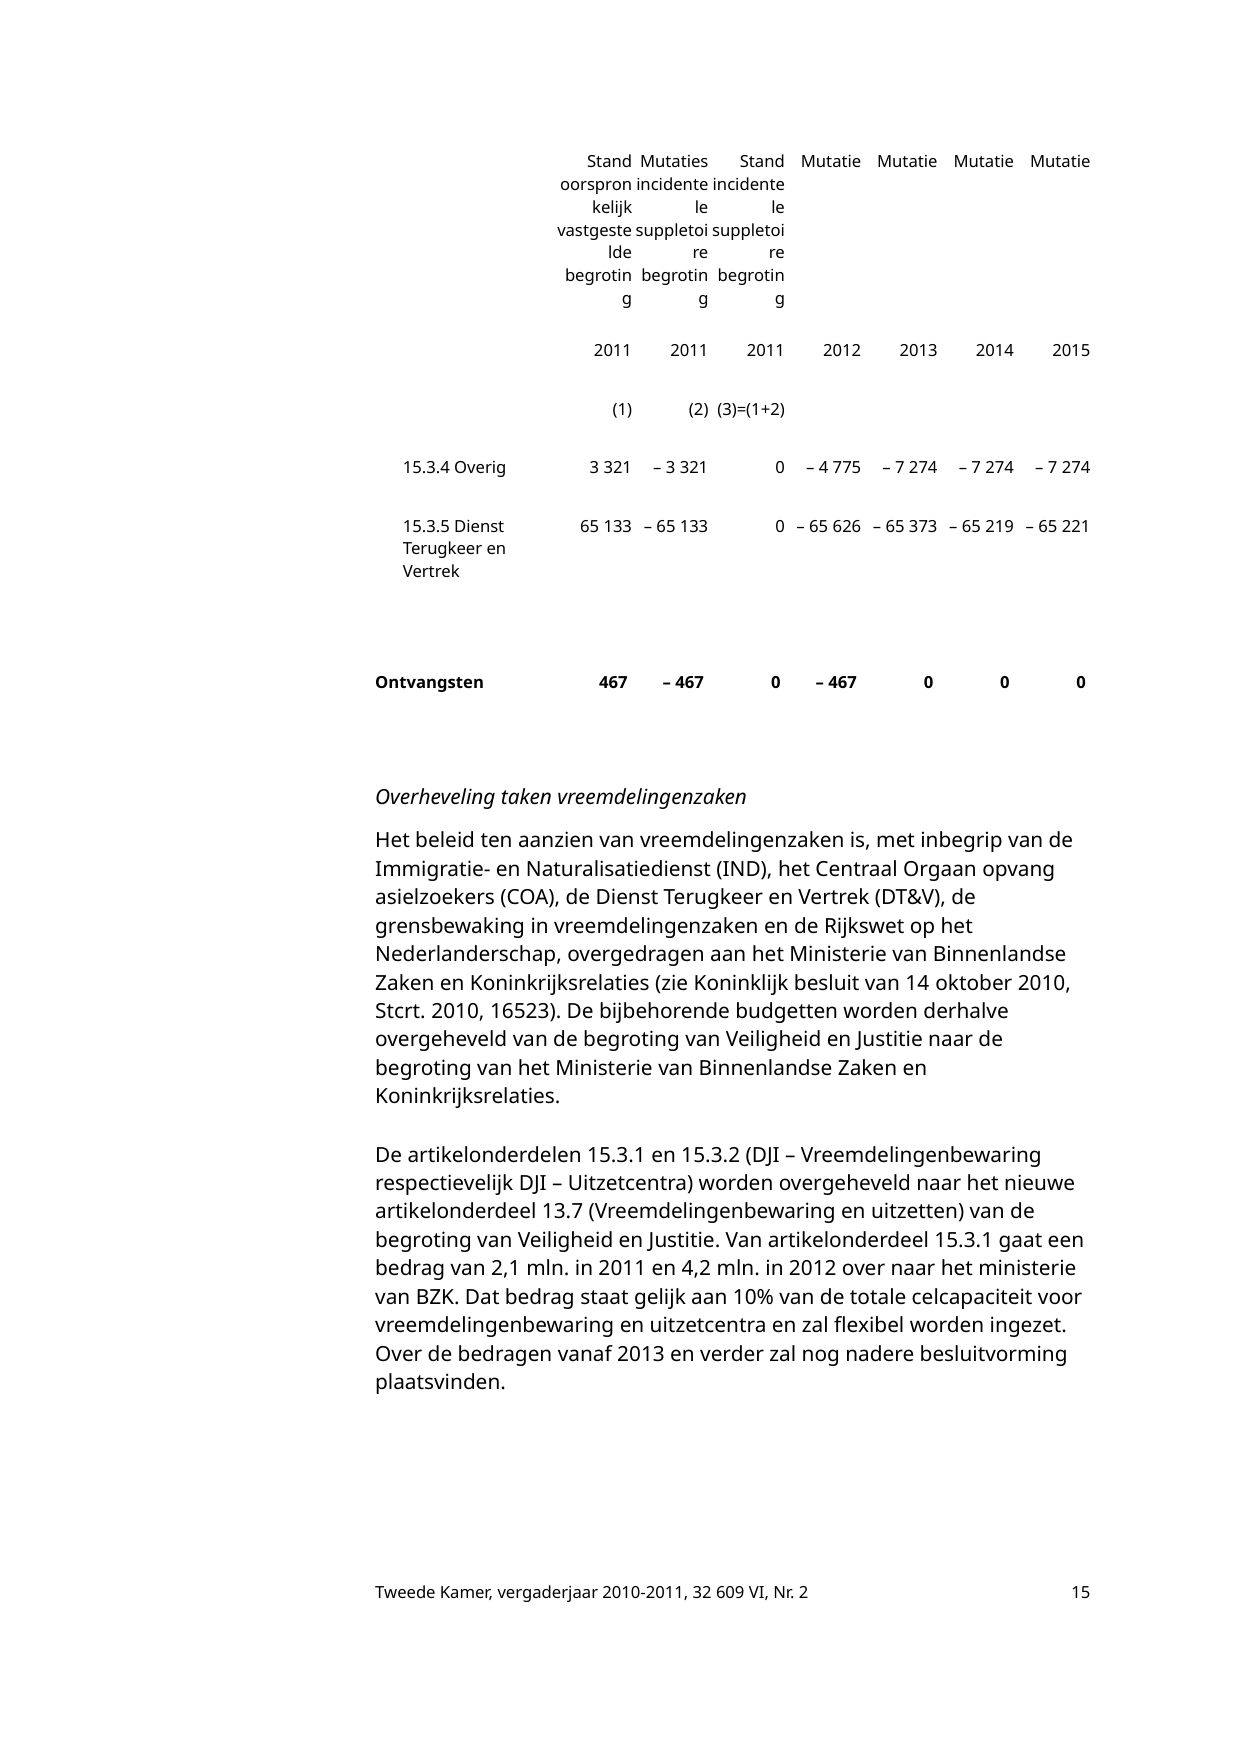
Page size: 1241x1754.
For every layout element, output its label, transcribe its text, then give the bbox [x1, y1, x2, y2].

table_cell 467 [555, 671, 632, 723]
table_cell 2013 [861, 339, 937, 397]
table_cell [555, 613, 632, 671]
table_cell 2015 [1014, 339, 1090, 397]
table_cell [403, 398, 555, 456]
table_cell [403, 613, 555, 671]
table_cell [375, 613, 403, 671]
table_cell [937, 613, 1014, 671]
table_cell (1) [555, 398, 632, 456]
table_header Stand incidentele suppletoire begroting [708, 150, 784, 339]
table_cell – 7 274 [1014, 456, 1090, 514]
text Overheveling taken vreemdelingenzaken [375, 782, 1090, 810]
text Het beleid ten aanzien van vreemdelingenzaken is, met inbegrip van de Immigratie- en Naturalisatiedienst (IND), het Centraal Orgaan opvang asielzoekers (COA), de Dienst Terugkeer en Vertrek (DT&V), de grensbewaking in vreemdelingenzaken en de Rijkswet op het Nederlanderschap, overgedragen aan het Ministerie van Binnenlandse Zaken en Koninkrijksrelaties (zie Koninklijk besluit van 14 oktober 2010, Stcrt. 2010, 16523). De bijbehorende budgetten worden derhalve overgeheveld van de begroting van Veiligheid en Justitie naar de begroting van het Ministerie van Binnenlandse Zaken en Koninkrijksrelaties. [375, 825, 1090, 1110]
table_cell 65 133 [555, 514, 632, 612]
table_header Stand oorspronkelijk vastgestelde begroting [555, 150, 632, 339]
table_cell 0 [708, 514, 784, 612]
table_cell – 65 133 [632, 514, 708, 612]
table_cell [785, 613, 861, 671]
table_cell – 4 775 [785, 456, 861, 514]
table_cell 2011 [555, 339, 632, 397]
table_cell 2014 [937, 339, 1014, 397]
table_cell Ontvangsten [375, 671, 555, 723]
table_cell 15.3.5 Dienst Terugkeer en Vertrek [403, 514, 555, 612]
table_header Mutatie [785, 150, 861, 339]
table_cell – 3 321 [632, 456, 708, 514]
table_header Mutatie [937, 150, 1014, 339]
table_header [403, 150, 555, 339]
table_cell 0 [937, 671, 1014, 723]
table_cell [375, 456, 403, 514]
table_cell 15.3.4 Overig [403, 456, 555, 514]
table_cell – 65 219 [937, 514, 1014, 612]
table_cell – 65 626 [785, 514, 861, 612]
table_cell 2011 [632, 339, 708, 397]
table_cell [375, 514, 403, 612]
table_cell [375, 339, 403, 397]
table_cell – 65 373 [861, 514, 937, 612]
table_cell [403, 339, 555, 397]
table_cell [375, 398, 403, 456]
text De artikelonderdelen 15.3.1 en 15.3.2 (DJI – Vreemdelingenbewaring respectievelijk DJI – Uitzetcentra) worden overgeheveld naar het nieuwe artikelonderdeel 13.7 (Vreemdelingenbewaring en uitzetten) van de begroting van Veiligheid en Justitie. Van artikelonderdeel 15.3.1 gaat een bedrag van 2,1 mln. in 2011 en 4,2 mln. in 2012 over naar het ministerie van BZK. Dat bedrag staat gelijk aan 10% van de totale celcapaciteit voor vreemdelingenbewaring en uitzetcentra en zal flexibel worden ingezet. Over de bedragen vanaf 2013 en verder zal nog nadere besluitvorming plaatsvinden. [375, 1140, 1090, 1396]
table_cell 0 [708, 671, 784, 723]
table_cell 3 321 [555, 456, 632, 514]
table_cell [861, 398, 937, 456]
table_cell [937, 398, 1014, 456]
table_cell 0 [1014, 671, 1090, 723]
table_cell [708, 613, 784, 671]
table_cell – 467 [632, 671, 708, 723]
table_cell (3)=(1+2) [708, 398, 784, 456]
table_cell – 467 [785, 671, 861, 723]
table_cell [1014, 398, 1090, 456]
table_cell – 7 274 [861, 456, 937, 514]
table_cell (2) [632, 398, 708, 456]
table_header Mutatie [1014, 150, 1090, 339]
table_cell 0 [861, 671, 937, 723]
table_header Mutaties incidentele suppletoire begroting [632, 150, 708, 339]
table_header [375, 150, 403, 339]
table_cell [632, 613, 708, 671]
table_cell – 65 221 [1014, 514, 1090, 612]
table_cell 0 [708, 456, 784, 514]
table_cell [861, 613, 937, 671]
table_cell 2011 [708, 339, 784, 397]
table_cell – 7 274 [937, 456, 1014, 514]
table_cell 2012 [785, 339, 861, 397]
table_header Mutatie [861, 150, 937, 339]
table_cell [785, 398, 861, 456]
table_cell [1014, 613, 1090, 671]
